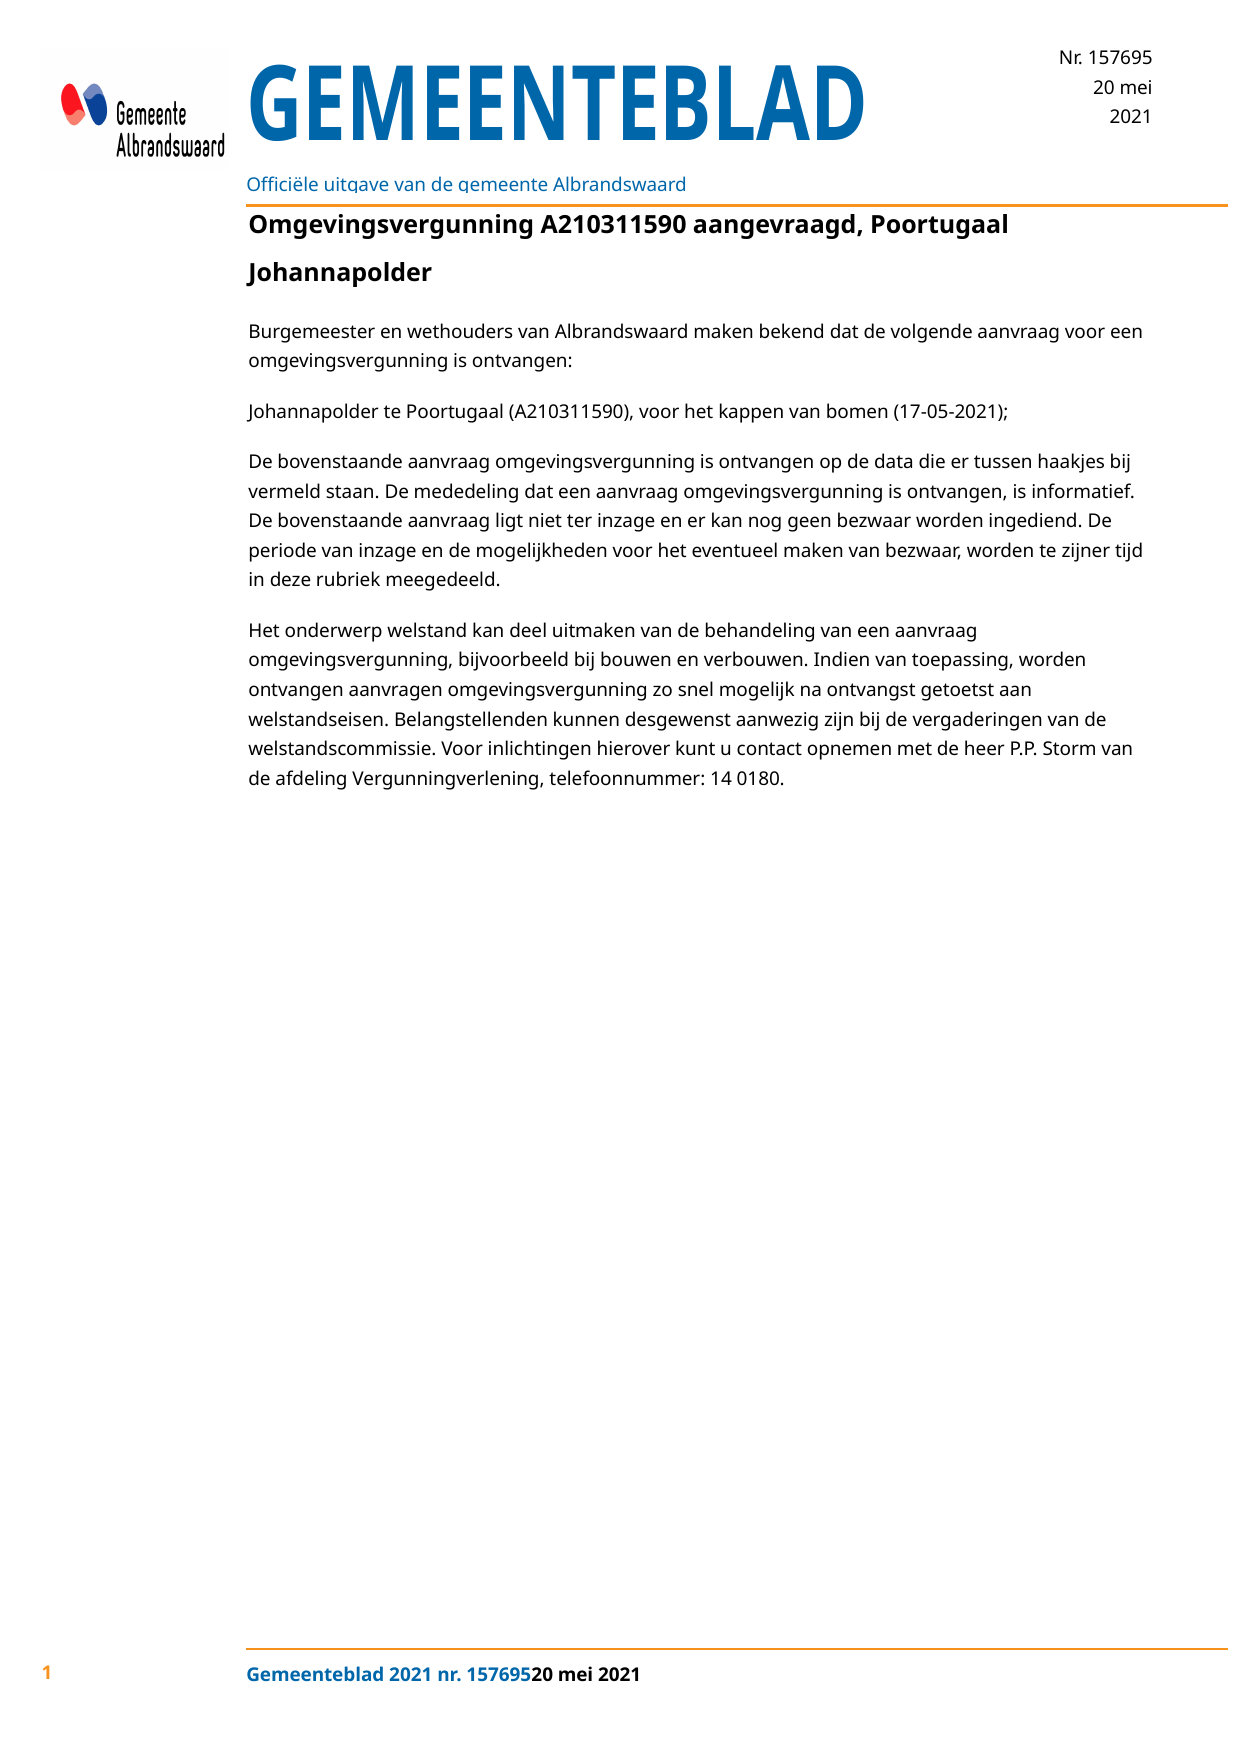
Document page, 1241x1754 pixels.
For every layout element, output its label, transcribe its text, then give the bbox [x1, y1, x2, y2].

text Omgevingsvergunning A210311590 aangevraagd, Poortugaal Johannapolder [248, 207, 1152, 288]
picture [41, 47, 231, 172]
text Het onderwerp welstand kan deel uitmaken van de behandeling van een aanvraag omgevingsvergunning, bijvoorbeeld bij bouwen en verbouwen. Indien van toepassing, worden ontvangen aanvragen omgevingsvergunning zo snel mogelijk na ontvangst getoetst aan welstandseisen. Belangstellenden kunnen desgewenst aanwezig zijn bij de vergaderingen van de welstandscommissie. Voor inlichtingen hierover kunt u contact opnemen met de heer P.P. Storm van de afdeling Vergunningverlening, telefoonnummer: 14 0180. [248, 617, 1152, 791]
text Johannapolder te Poortugaal (A210311590), voor het kappen van bomen (17-05-2021); [248, 398, 1152, 424]
text Burgemeester en wethouders van Albrandswaard maken bekend dat de volgende aanvraag voor een omgevingsvergunning is ontvangen: [248, 318, 1152, 373]
text De bovenstaande aanvraag omgevingsvergunning is ontvangen op de data die er tussen haakjes bij vermeld staan. De mededeling dat een aanvraag omgevingsvergunning is ontvangen, is informatief. De bovenstaande aanvraag ligt niet ter inzage en er kan nog geen bezwaar worden ingediend. De periode van inzage en de mogelijkheden voor het eventueel maken van bezwaar, worden te zijner tijd in deze rubriek meegedeeld. [248, 448, 1152, 592]
